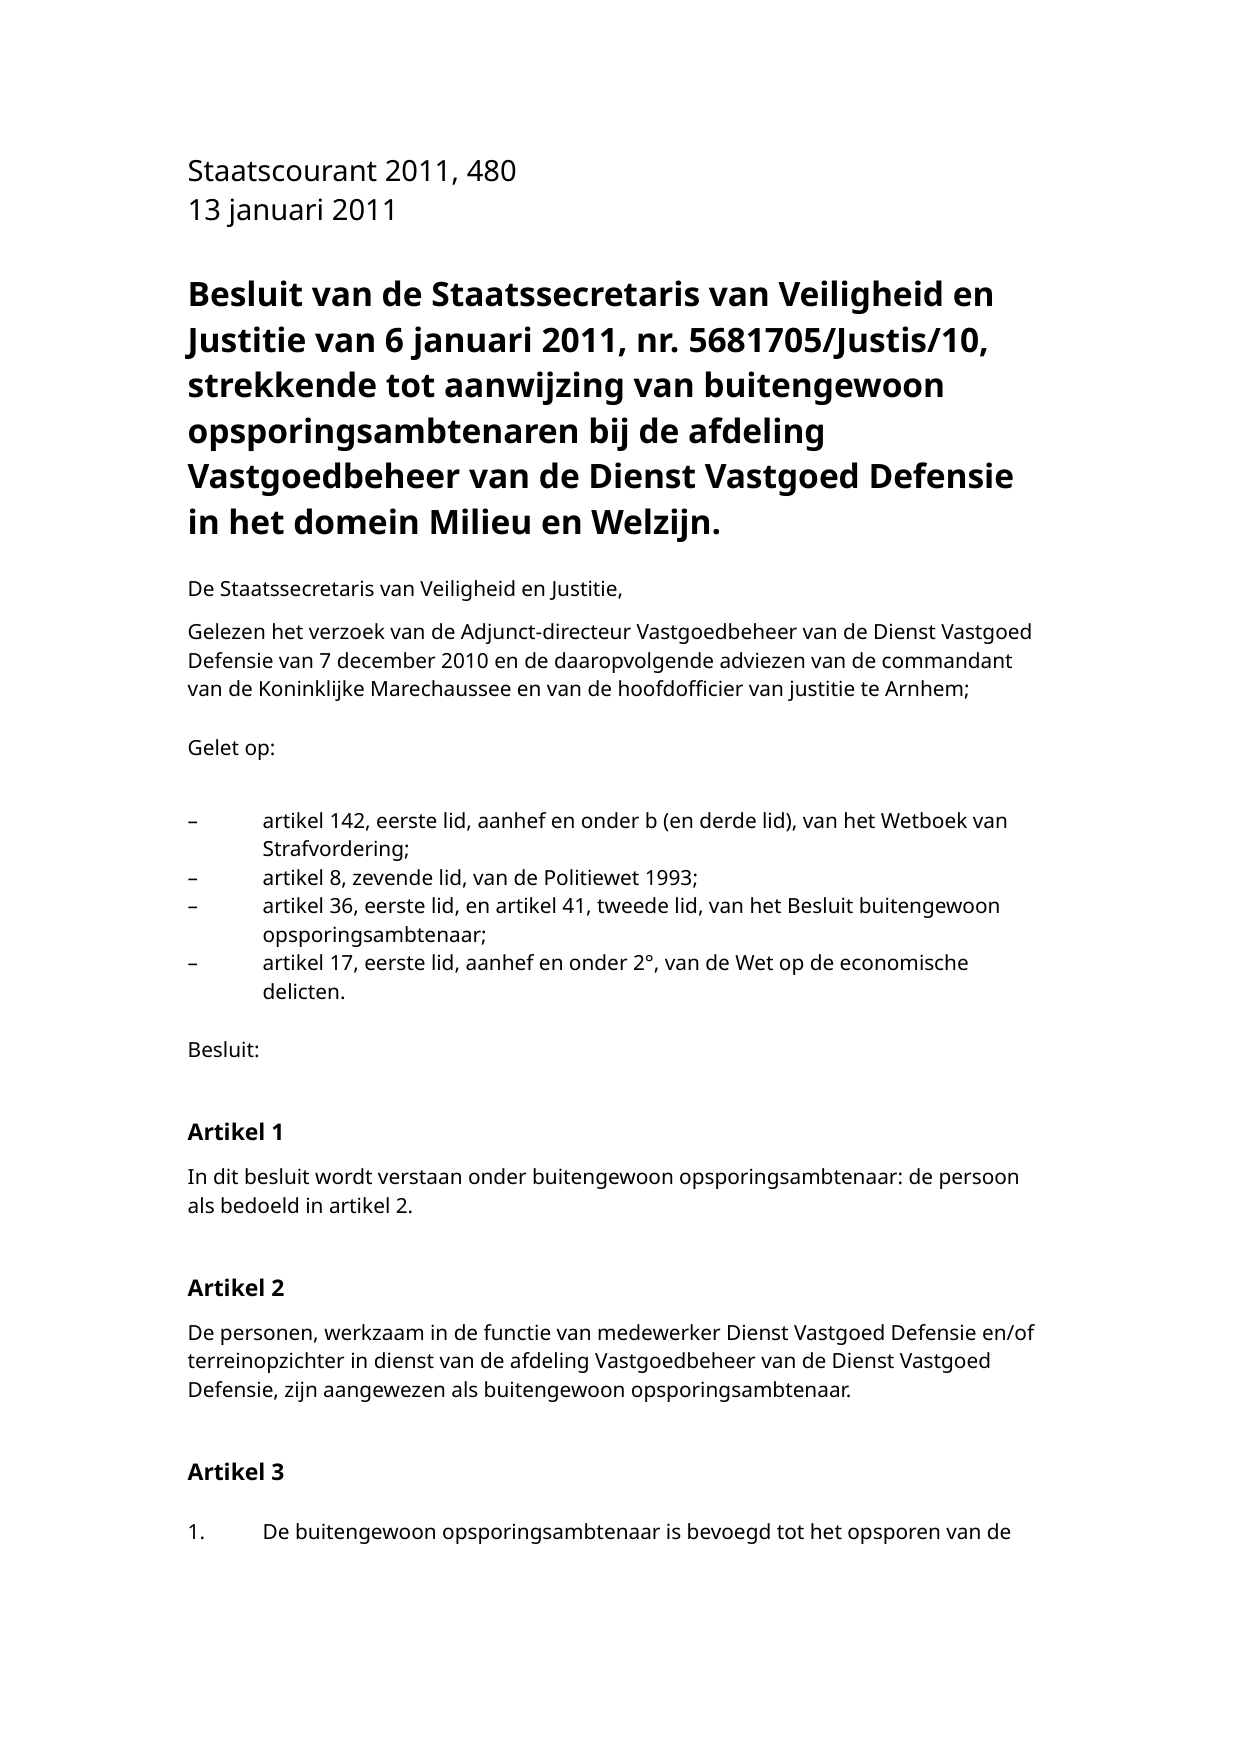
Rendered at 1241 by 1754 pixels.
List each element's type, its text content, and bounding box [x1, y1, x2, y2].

list artikel 36, eerste lid, en artikel 41, tweede lid, van het Besluit buitengewoon opsporingsambtenaar; [187, 891, 1053, 948]
list artikel 142, eerste lid, aanhef en onder b (en derde lid), van het Wetboek van Strafvordering; [187, 806, 1053, 863]
text Staatscourant 2011, 480 [187, 150, 1053, 190]
subtitle Artikel 3 [187, 1456, 1053, 1487]
list artikel 17, eerste lid, aanhef en onder 2°, van de Wet op de economische delicten. [187, 948, 1053, 1005]
subtitle Artikel 2 [187, 1272, 1053, 1303]
subtitle Besluit van de Staatssecretaris van Veiligheid en Justitie van 6 januari 2011, nr. 5681705/Justis/10, strekkende tot aanwijzing van buitengewoon opsporingsambtenaren bij de afdeling Vastgoedbeheer van de Dienst Vastgoed Defensie in het domein Milieu en Welzijn. [187, 271, 1053, 544]
text De Staatssecretaris van Veiligheid en Justitie, [187, 574, 1053, 602]
subtitle Artikel 1 [187, 1116, 1053, 1147]
list De buitengewoon opsporingsambtenaar is bevoegd tot het opsporen van de [187, 1517, 1053, 1546]
text De personen, werkzaam in de functie van medewerker Dienst Vastgoed Defensie en/of terreinopzichter in dienst van de afdeling Vastgoedbeheer van de Dienst Vastgoed Defensie, zijn aangewezen als buitengewoon opsporingsambtenaar. [187, 1318, 1053, 1403]
text 13 januari 2011 [187, 190, 1053, 229]
text In dit besluit wordt verstaan onder buitengewoon opsporingsambtenaar: de persoon als bedoeld in artikel 2. [187, 1162, 1053, 1219]
text Besluit: [187, 1035, 1053, 1064]
text Gelet op: [187, 733, 1053, 761]
text Gelezen het verzoek van de Adjunct-directeur Vastgoedbeheer van de Dienst Vastgoed Defensie van 7 december 2010 en de daaropvolgende adviezen van de commandant van de Koninklijke Marechaussee en van de hoofdofficier van justitie te Arnhem; [187, 617, 1053, 703]
list artikel 8, zevende lid, van de Politiewet 1993; [187, 863, 1053, 891]
